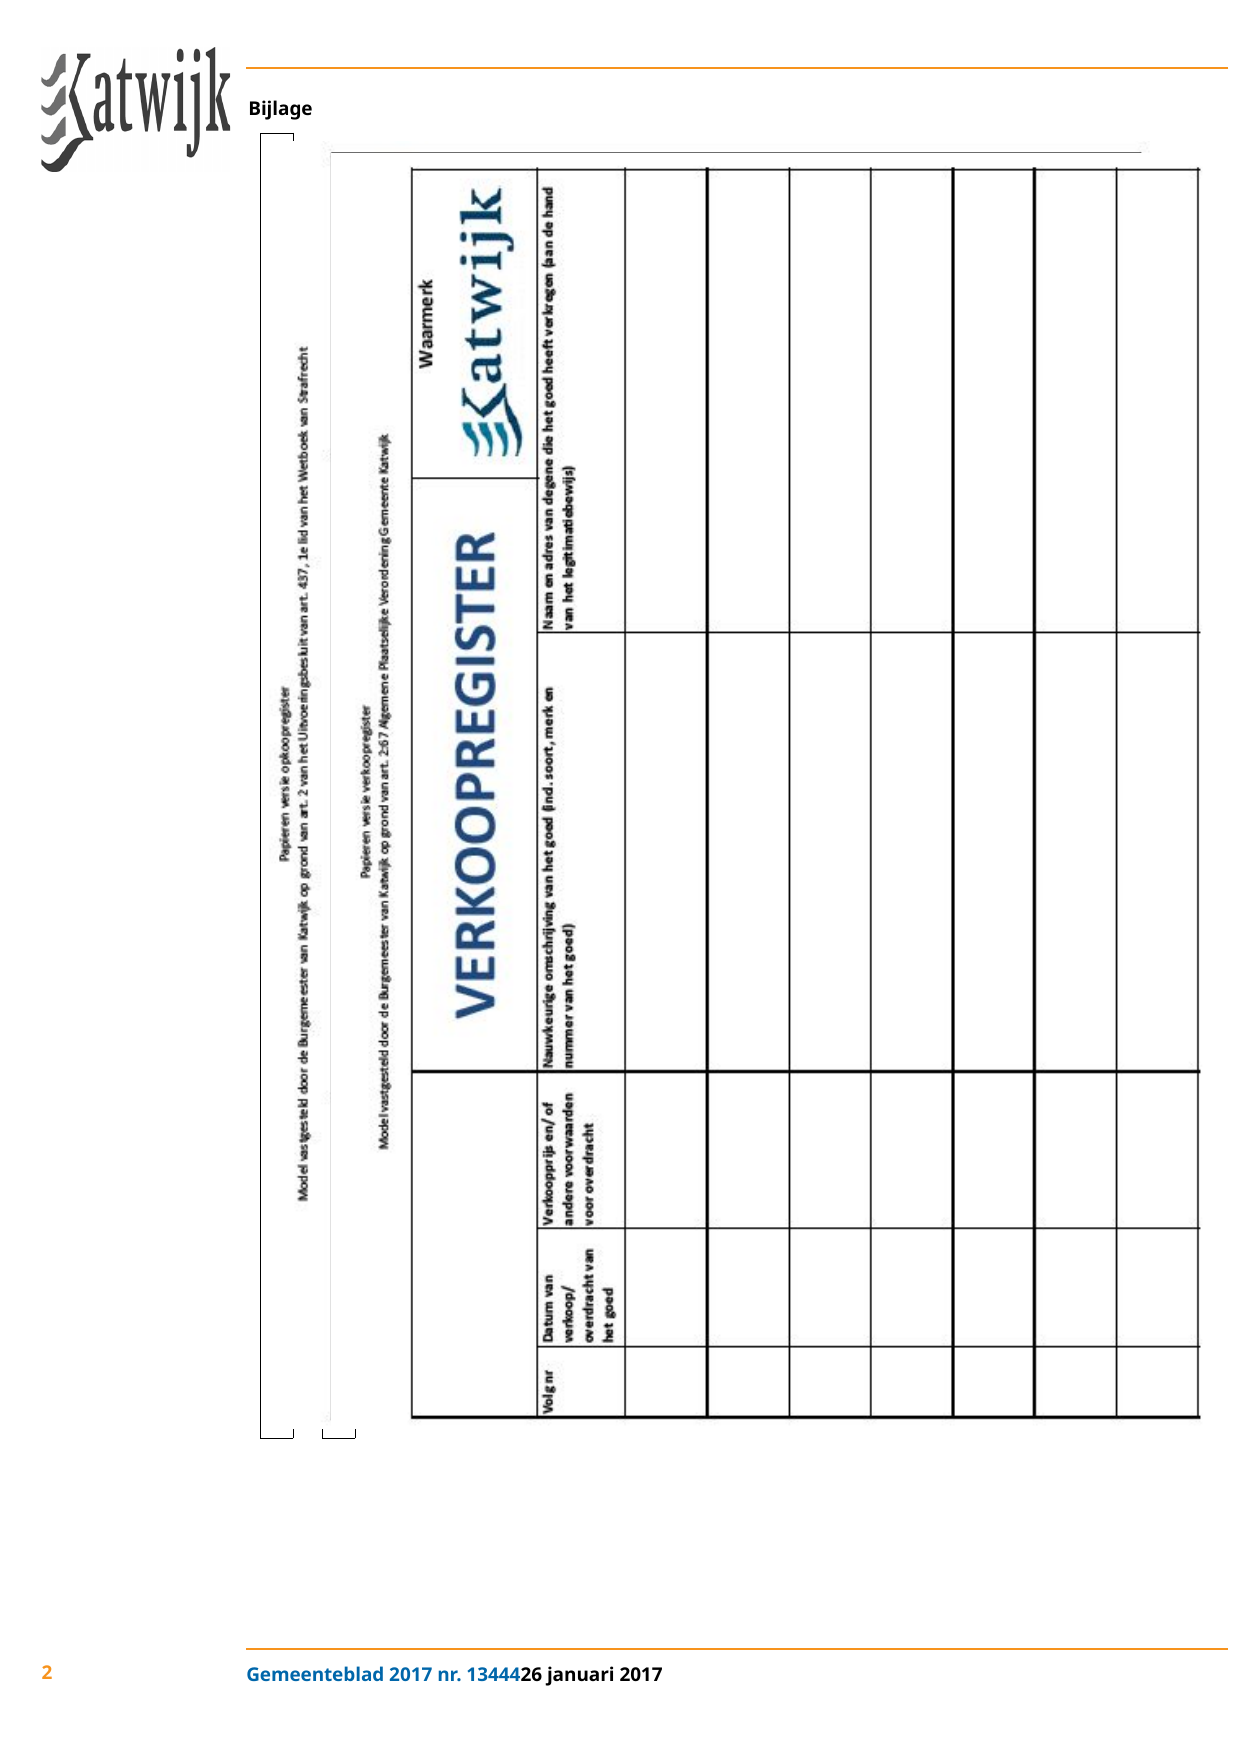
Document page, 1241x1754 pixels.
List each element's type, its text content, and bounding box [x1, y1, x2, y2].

text Bijlage [248, 95, 1152, 121]
picture [41, 47, 231, 172]
picture [268, 141, 1217, 1429]
